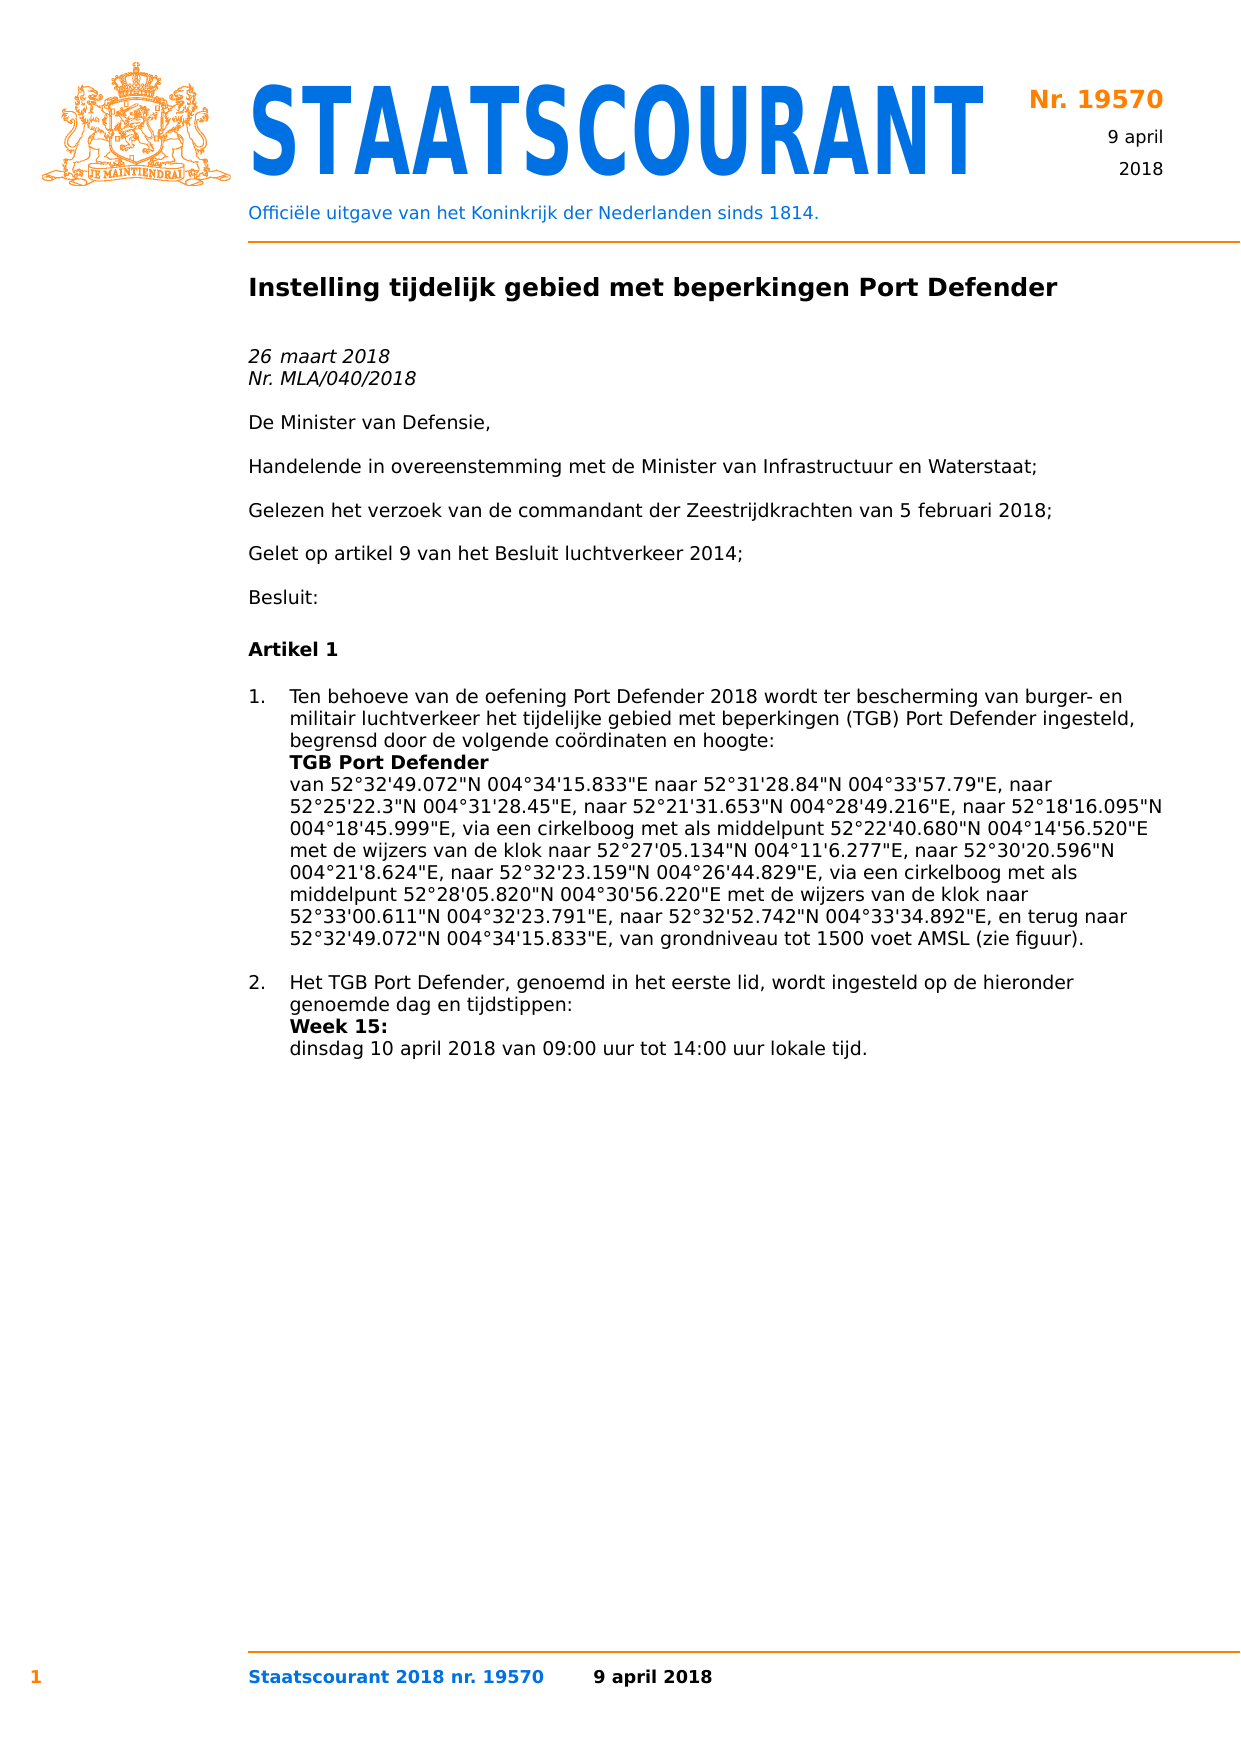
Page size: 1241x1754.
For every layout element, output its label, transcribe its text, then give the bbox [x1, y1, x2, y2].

text dinsdag 10 april 2018 van 09:00 uur tot 14:00 uur lokale tijd. [289, 1038, 1163, 1060]
text 1. Ten behoeve van de oefening Port Defender 2018 wordt ter bescherming van burger- en militair luchtverkeer het tijdelijke gebied met beperkingen (TGB) Port Defender ingesteld, begrensd door de volgende coördinaten en hoogte: [248, 686, 1163, 752]
table_header STAATSCOURANT [248, 62, 998, 203]
text Gelet op artikel 9 van het Besluit luchtverkeer 2014; [248, 543, 1163, 565]
text van 52°32'49.072"N 004°34'15.833"E naar 52°31'28.84"N 004°33'57.79"E, naar 52°25'22.3"N 004°31'28.45"E, naar 52°21'31.653"N 004°28'49.216"E, naar 52°18'16.095"N 004°18'45.999"E, via een cirkelboog met als middelpunt 52°22'40.680"N 004°14'56.520"E met de wijzers van de klok naar 52°27'05.134"N 004°11'6.277"E, naar 52°30'20.596"N 004°21'8.624"E, naar 52°32'23.159"N 004°26'44.829"E, via een cirkelboog met als middelpunt 52°28'05.820"N 004°30'56.220"E met de wijzers van de klok naar 52°33'00.611"N 004°32'23.791"E, naar 52°32'52.742"N 004°33'34.892"E, en terug naar 52°32'49.072"N 004°34'15.833"E, van grondniveau tot 1500 voet AMSL (zie figuur). [289, 774, 1163, 950]
text Handelende in overeenstemming met de Minister van Infrastructuur en Waterstaat; [248, 456, 1163, 478]
picture [41, 62, 231, 186]
subtitle Instelling tijdelijk gebied met beperkingen Port Defender [248, 273, 1163, 302]
subtitle Artikel 1 [248, 639, 1163, 661]
text De Minister van Defensie, [248, 412, 1163, 434]
text Gelezen het verzoek van de commandant der Zeestrijdkrachten van 5 februari 2018; [248, 499, 1163, 521]
text Nr. MLA/040/2018 [248, 368, 1163, 390]
text Week 15: [289, 1016, 1163, 1038]
table_header Nr. 19570 [998, 62, 1240, 121]
table_cell 2018 [998, 153, 1240, 203]
text 26 maart 2018 [248, 346, 1163, 368]
text Besluit: [248, 587, 1163, 609]
table_header [25, 62, 248, 241]
table_cell Officiële uitgave van het Koninkrijk der Nederlanden sinds 1814. [248, 203, 1240, 241]
table_cell 9 april [998, 121, 1240, 153]
text TGB Port Defender [289, 752, 1163, 774]
text 2. Het TGB Port Defender, genoemd in het eerste lid, wordt ingesteld op de hieronder genoemde dag en tijdstippen: [248, 972, 1163, 1016]
